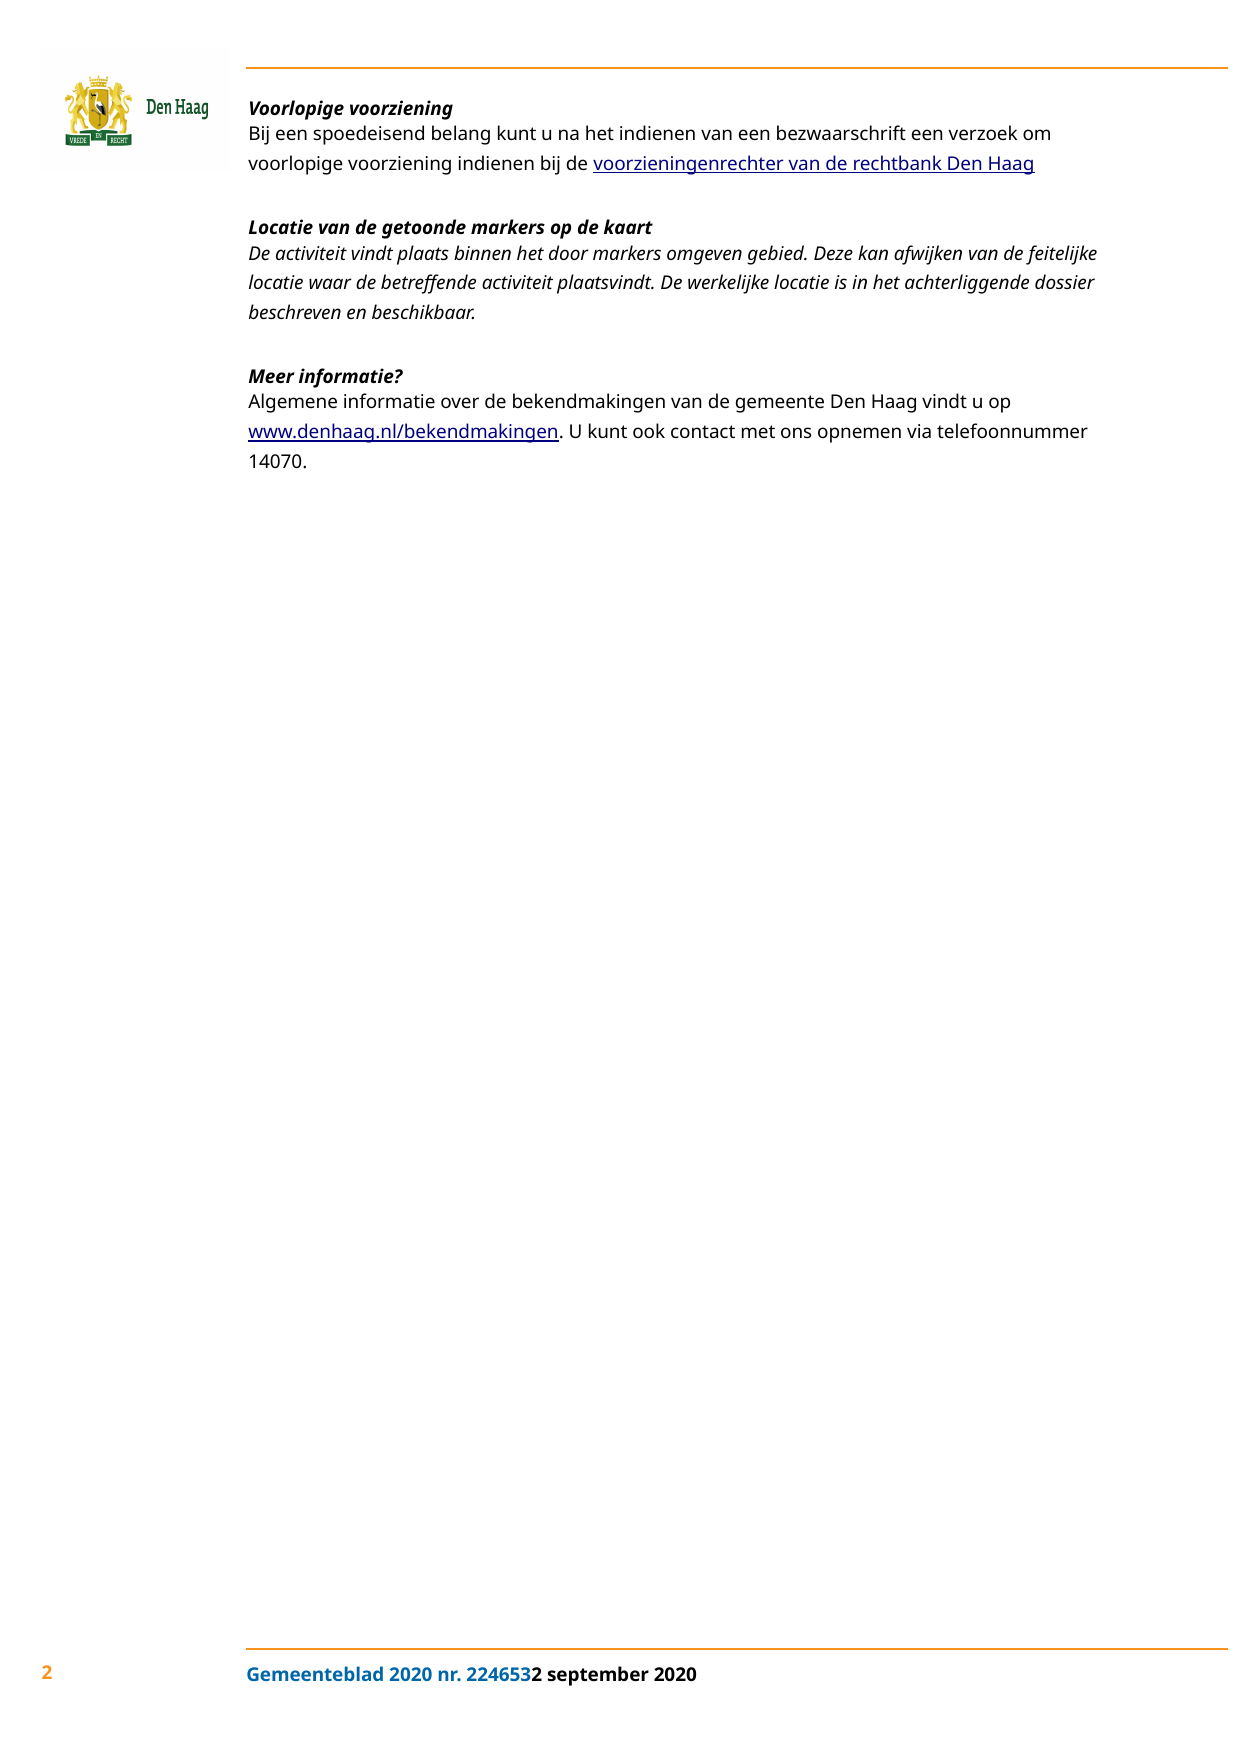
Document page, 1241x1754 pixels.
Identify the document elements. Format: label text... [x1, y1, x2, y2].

text Algemene informatie over de bekendmakingen van de gemeente Den Haag vindt u op www.denhaag.nl/bekendmakingen. U kunt ook contact met ons opnemen via telefoonnummer 14070. [248, 389, 1152, 473]
text Voorlopige voorziening [248, 95, 1152, 121]
text De activiteit vindt plaats binnen het door markers omgeven gebied. Deze kan afwijken van de feitelijke locatie waar de betreffende activiteit plaatsvindt. De werkelijke locatie is in het achterliggende dossier beschreven en beschikbaar. [248, 240, 1152, 325]
text Bij een spoedeisend belang kunt u na het indienen van een bezwaarschrift een verzoek om voorlopige voorziening indienen bij de voorzieningenrechter van de rechtbank Den Haag [248, 121, 1152, 176]
picture [41, 47, 231, 172]
text Locatie van de getoonde markers op de kaart [248, 214, 1152, 240]
text Meer informatie? [248, 363, 1152, 389]
